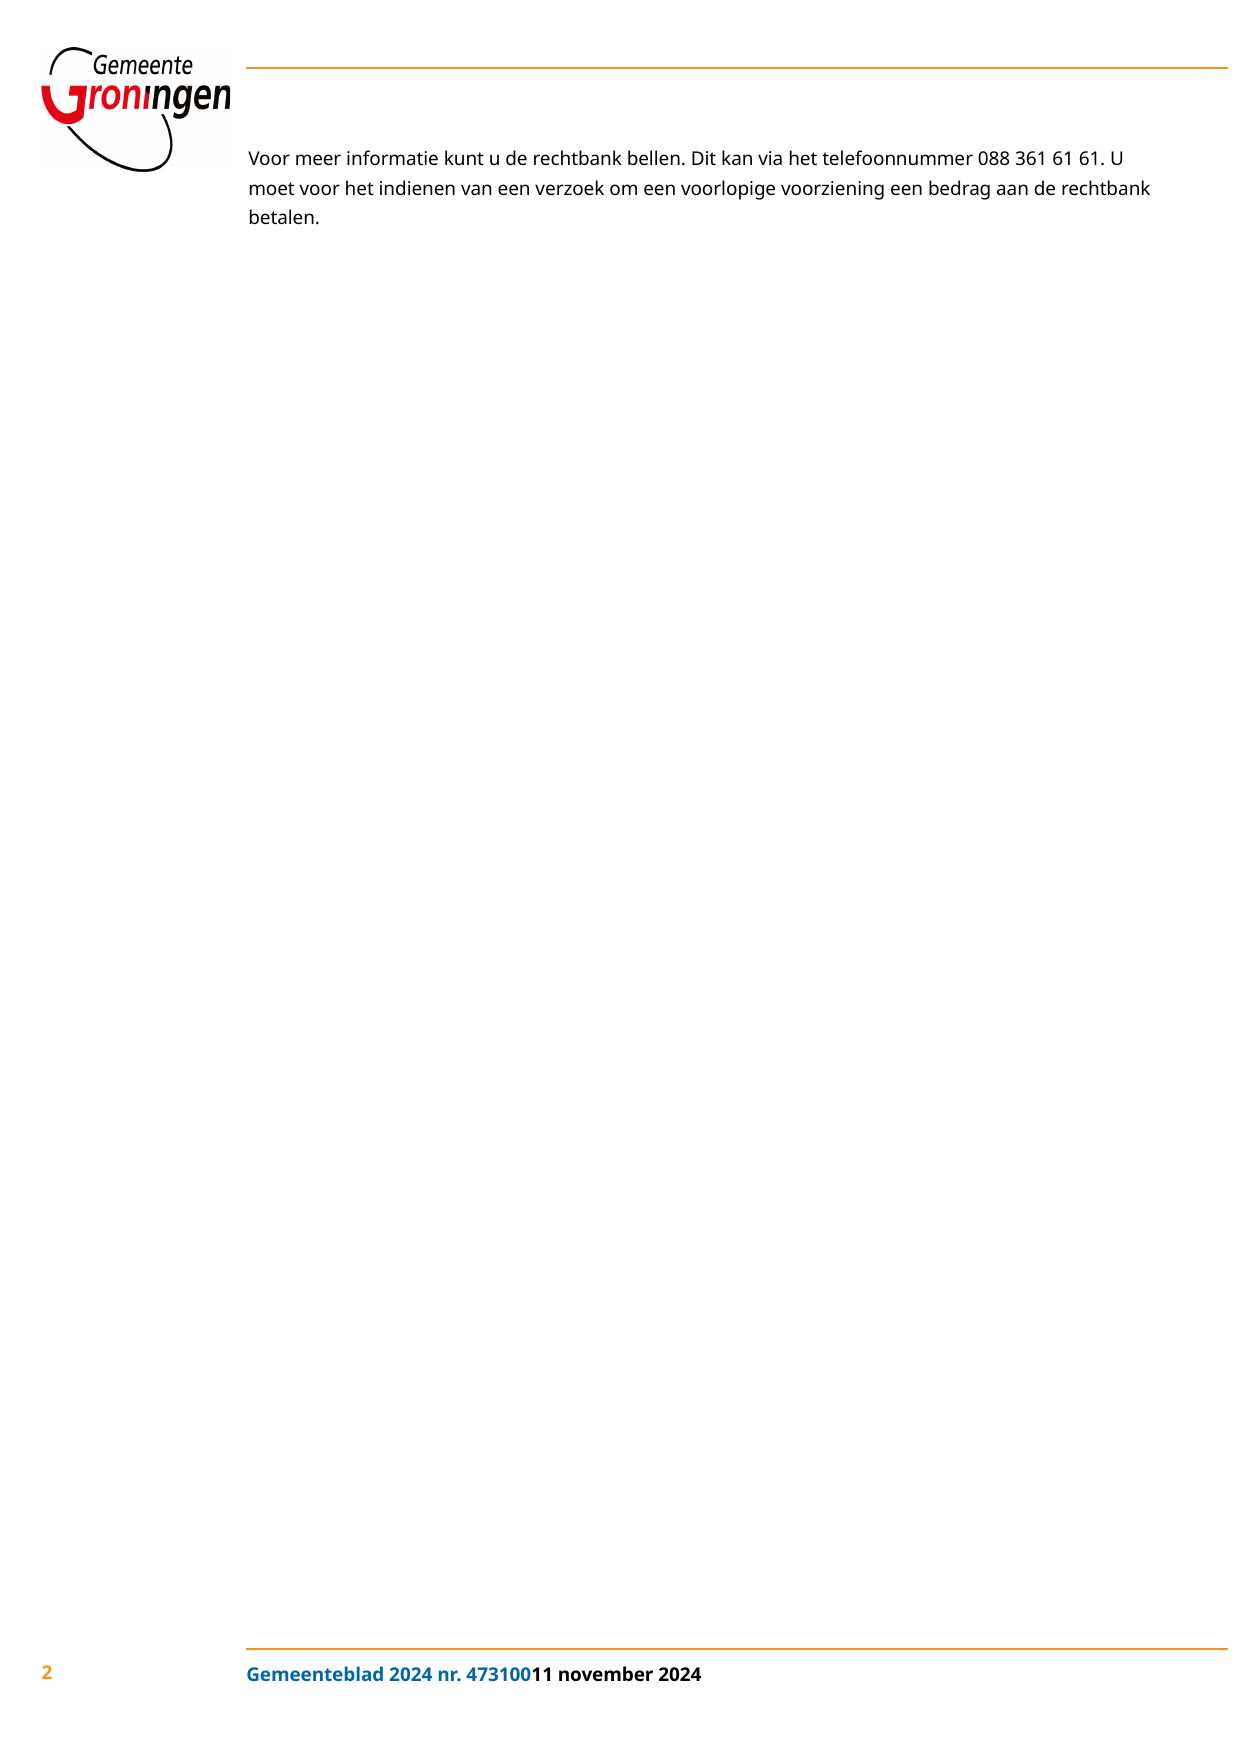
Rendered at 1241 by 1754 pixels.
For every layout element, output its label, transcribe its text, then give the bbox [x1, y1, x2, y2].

text Voor meer informatie kunt u de rechtbank bellen. Dit kan via het telefoonnummer 088 361 61 61. U moet voor het indienen van een verzoek om een voorlopige voorziening een bedrag aan de rechtbank betalen. [248, 145, 1152, 230]
picture [41, 47, 231, 172]
